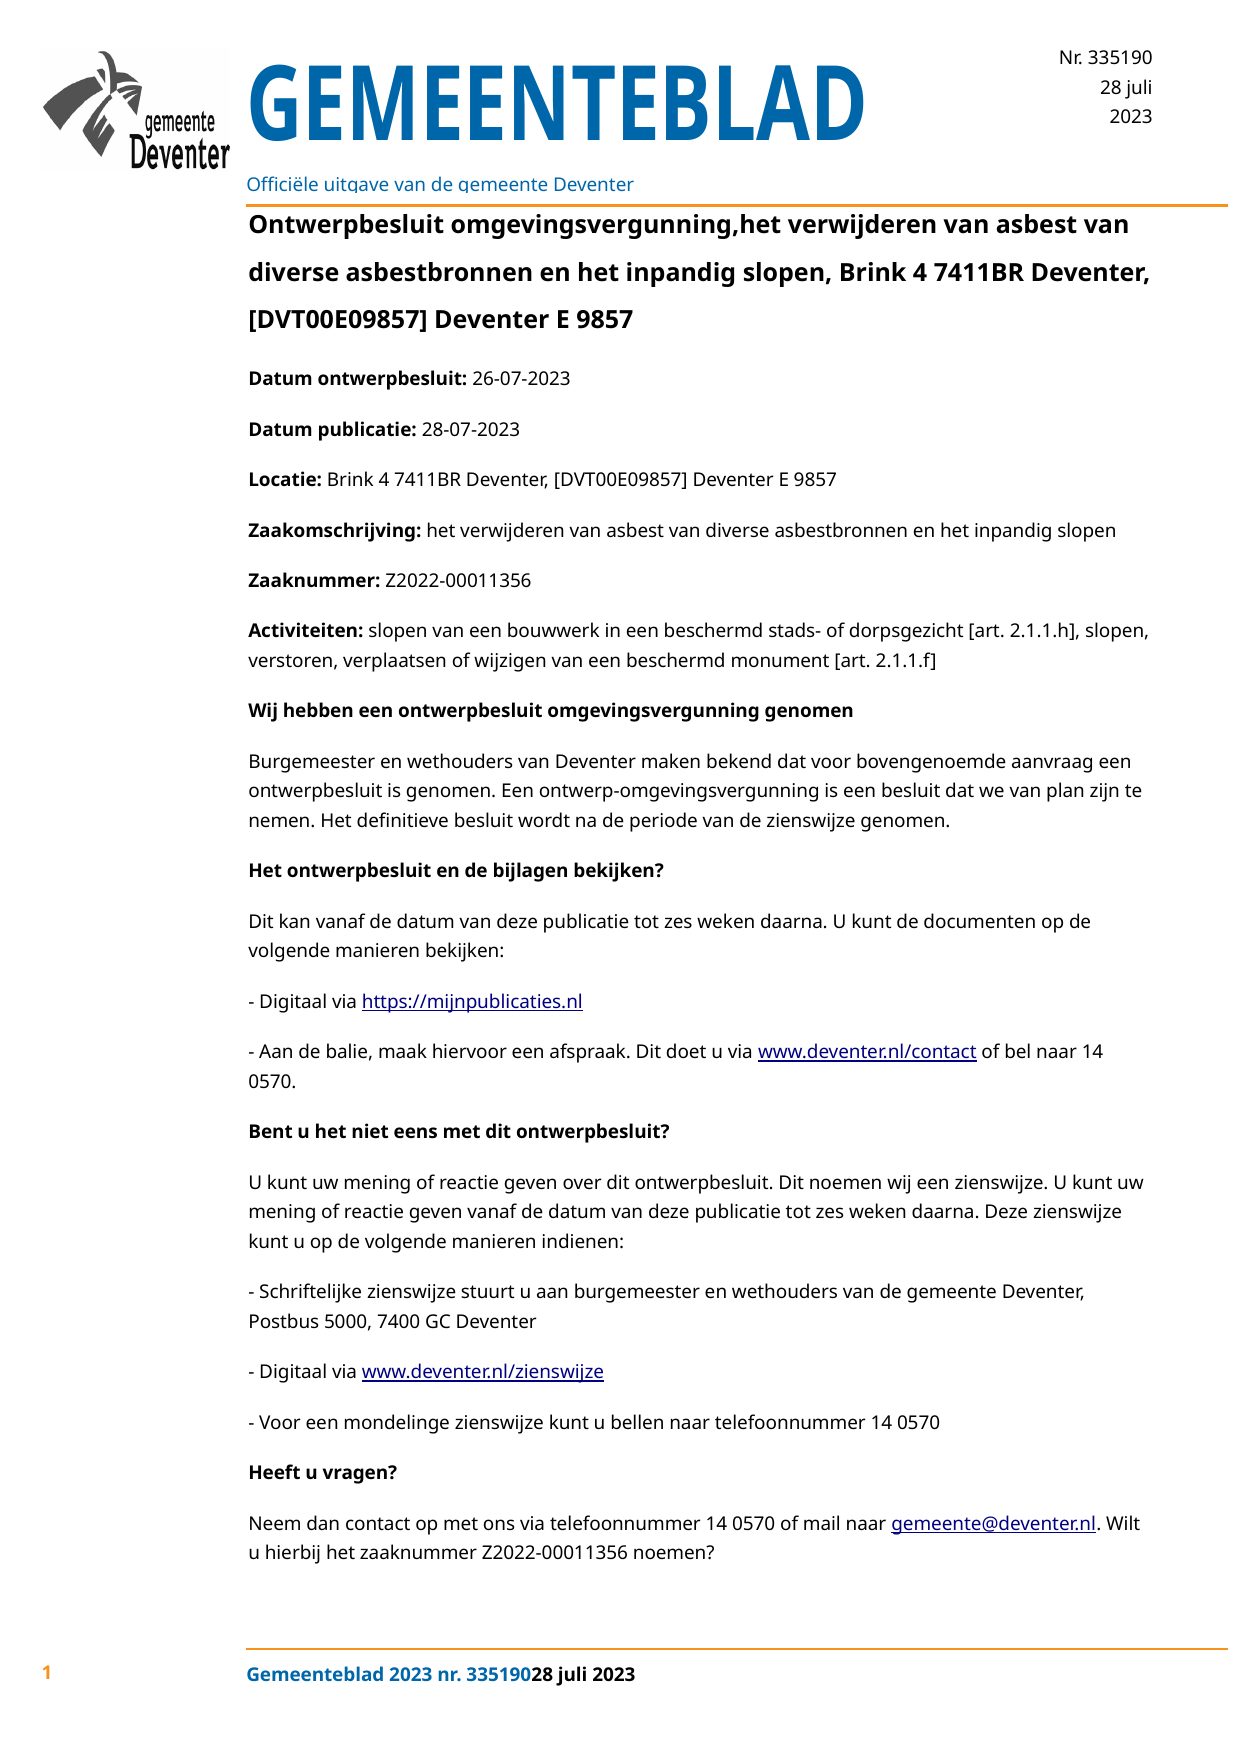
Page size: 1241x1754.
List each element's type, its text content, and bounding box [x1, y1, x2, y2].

text - Digitaal via https://mijnpublicaties.nl [248, 988, 1152, 1014]
text Datum publicatie: 28-07-2023 [248, 416, 1152, 442]
text Locatie: Brink 4 7411BR Deventer, [DVT00E09857] Deventer E 9857 [248, 466, 1152, 492]
text Het ontwerpbesluit en de bijlagen bekijken? [248, 858, 1152, 883]
text Heeft u vragen? [248, 1459, 1152, 1485]
text Ontwerpbesluit omgevingsvergunning,het verwijderen van asbest van diverse asbestbronnen en het inpandig slopen, Brink 4 7411BR Deventer, [DVT00E09857] Deventer E 9857 [248, 207, 1152, 336]
text Wij hebben een ontwerpbesluit omgevingsvergunning genomen [248, 698, 1152, 723]
text Bent u het niet eens met dit ontwerpbesluit? [248, 1118, 1152, 1144]
text Zaaknummer: Z2022-00011356 [248, 567, 1152, 593]
text U kunt uw mening of reactie geven over dit ontwerpbesluit. Dit noemen wij een zienswijze. U kunt uw mening of reactie geven vanaf de datum van deze publicatie tot zes weken daarna. Deze zienswijze kunt u op de volgende manieren indienen: [248, 1169, 1152, 1254]
text - Digitaal via www.deventer.nl/zienswijze [248, 1358, 1152, 1384]
text Activiteiten: slopen van een bouwwerk in een beschermd stads- of dorpsgezicht [art. 2.1.1.h], slopen, verstoren, verplaatsen of wijzigen van een beschermd monument [art. 2.1.1.f] [248, 618, 1152, 673]
text - Schriftelijke zienswijze stuurt u aan burgemeester en wethouders van de gemeente Deventer, Postbus 5000, 7400 GC Deventer [248, 1278, 1152, 1334]
text - Aan de balie, maak hiervoor een afspraak. Dit doet u via www.deventer.nl/contact of bel naar 14 0570. [248, 1038, 1152, 1094]
text Zaakomschrijving: het verwijderen van asbest van diverse asbestbronnen en het inpandig slopen [248, 517, 1152, 542]
text Dit kan vanaf de datum van deze publicatie tot zes weken daarna. U kunt de documenten op de volgende manieren bekijken: [248, 908, 1152, 963]
text - Voor een mondelinge zienswijze kunt u bellen naar telefoonnummer 14 0570 [248, 1409, 1152, 1434]
text Datum ontwerpbesluit: 26-07-2023 [248, 366, 1152, 391]
text Neem dan contact op met ons via telefoonnummer 14 0570 of mail naar gemeente@deventer.nl. Wilt u hierbij het zaaknummer Z2022-00011356 noemen? [248, 1510, 1152, 1565]
picture [41, 47, 231, 172]
text Burgemeester en wethouders van Deventer maken bekend dat voor bovengenoemde aanvraag een ontwerpbesluit is genomen. Een ontwerp-omgevingsvergunning is een besluit dat we van plan zijn te nemen. Het definitieve besluit wordt na de periode van de zienswijze genomen. [248, 748, 1152, 833]
